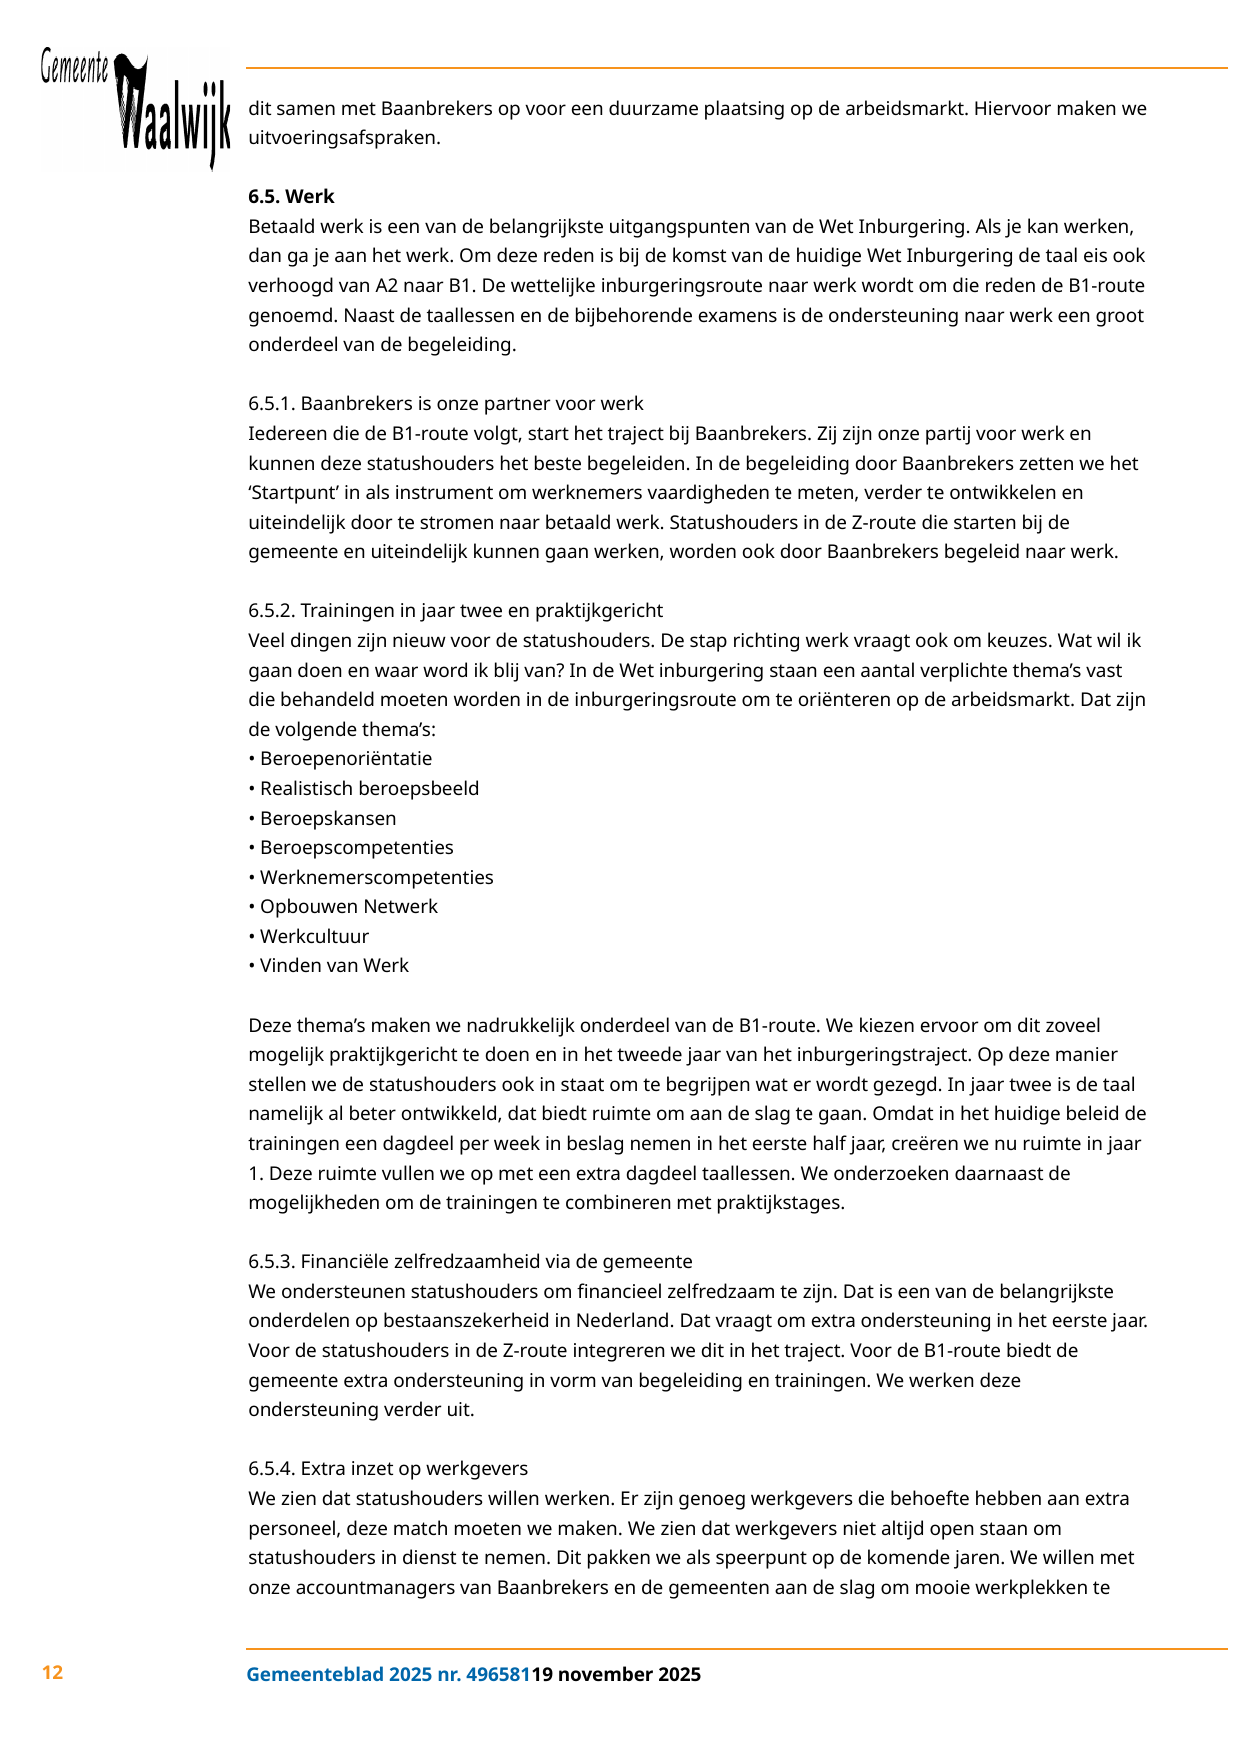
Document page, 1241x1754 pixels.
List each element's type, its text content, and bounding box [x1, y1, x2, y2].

text Iedereen die de B1-route volgt, start het traject bij Baanbrekers. Zij zijn onze partij voor werk en kunnen deze statushouders het beste begeleiden. In de begeleiding door Baanbrekers zetten we het ‘Startpunt’ in als instrument om werknemers vaardigheden te meten, verder te ontwikkelen en uiteindelijk door te stromen naar betaald werk. Statushouders in de Z-route die starten bij de gemeente en uiteindelijk kunnen gaan werken, worden ook door Baanbrekers begeleid naar werk. [248, 420, 1152, 564]
text 6.5.3. Financiële zelfredzaamheid via de gemeente [248, 1248, 1152, 1274]
text We zien dat statushouders willen werken. Er zijn genoeg werkgevers die behoefte hebben aan extra personeel, deze match moeten we maken. We zien dat werkgevers niet altijd open staan om statushouders in dienst te nemen. Dit pakken we als speerpunt op de komende jaren. We willen met onze accountmanagers van Baanbrekers en de gemeenten aan de slag om mooie werkplekken te [248, 1485, 1152, 1600]
text • Werknemerscompetenties [248, 864, 1152, 890]
text • Realistisch beroepsbeeld [248, 775, 1152, 801]
text Veel dingen zijn nieuw voor de statushouders. De stap richting werk vraagt ook om keuzes. Wat wil ik gaan doen en waar word ik blij van? In de Wet inburgering staan een aantal verplichte thema’s vast die behandeld moeten worden in de inburgeringsroute om te oriënteren op de arbeidsmarkt. Dat zijn de volgende thema’s: [248, 627, 1152, 742]
text • Beroepscompetenties [248, 834, 1152, 860]
text We ondersteunen statushouders om financieel zelfredzaam te zijn. Dat is een van de belangrijkste onderdelen op bestaanszekerheid in Nederland. Dat vraagt om extra ondersteuning in het eerste jaar. Voor de statushouders in de Z-route integreren we dit in het traject. Voor de B1-route biedt de gemeente extra ondersteuning in vorm van begeleiding en trainingen. We werken deze ondersteuning verder uit. [248, 1278, 1152, 1422]
text • Vinden van Werk [248, 953, 1152, 978]
text Betaald werk is een van de belangrijkste uitgangspunten van de Wet Inburgering. Als je kan werken, dan ga je aan het werk. Om deze reden is bij de komst van de huidige Wet Inburgering de taal eis ook verhoogd van A2 naar B1. De wettelijke inburgeringsroute naar werk wordt om die reden de B1-route genoemd. Naast de taallessen en de bijbehorende examens is de ondersteuning naar werk een groot onderdeel van de begeleiding. [248, 213, 1152, 357]
text 6.5.2. Trainingen in jaar twee en praktijkgericht [248, 598, 1152, 623]
text dit samen met Baanbrekers op voor een duurzame plaatsing op de arbeidsmarkt. Hiervoor maken we uitvoeringsafspraken. [248, 95, 1152, 150]
text 6.5.1. Baanbrekers is onze partner voor werk [248, 391, 1152, 416]
text • Beroepenoriëntatie [248, 746, 1152, 771]
picture [41, 47, 231, 172]
text • Opbouwen Netwerk [248, 893, 1152, 919]
text Deze thema’s maken we nadrukkelijk onderdeel van de B1-route. We kiezen ervoor om dit zoveel mogelijk praktijkgericht te doen en in het tweede jaar van het inburgeringstraject. Op deze manier stellen we de statushouders ook in staat om te begrijpen wat er wordt gezegd. In jaar twee is de taal namelijk al beter ontwikkeld, dat biedt ruimte om aan de slag te gaan. Omdat in het huidige beleid de trainingen een dagdeel per week in beslag nemen in het eerste half jaar, creëren we nu ruimte in jaar 1. Deze ruimte vullen we op met een extra dagdeel taallessen. We onderzoeken daarnaast de mogelijkheden om de trainingen te combineren met praktijkstages. [248, 1012, 1152, 1215]
text • Beroepskansen [248, 805, 1152, 831]
text 6.5.4. Extra inzet op werkgevers [248, 1456, 1152, 1481]
text 6.5. Werk [248, 183, 1152, 209]
text • Werkcultuur [248, 923, 1152, 949]
